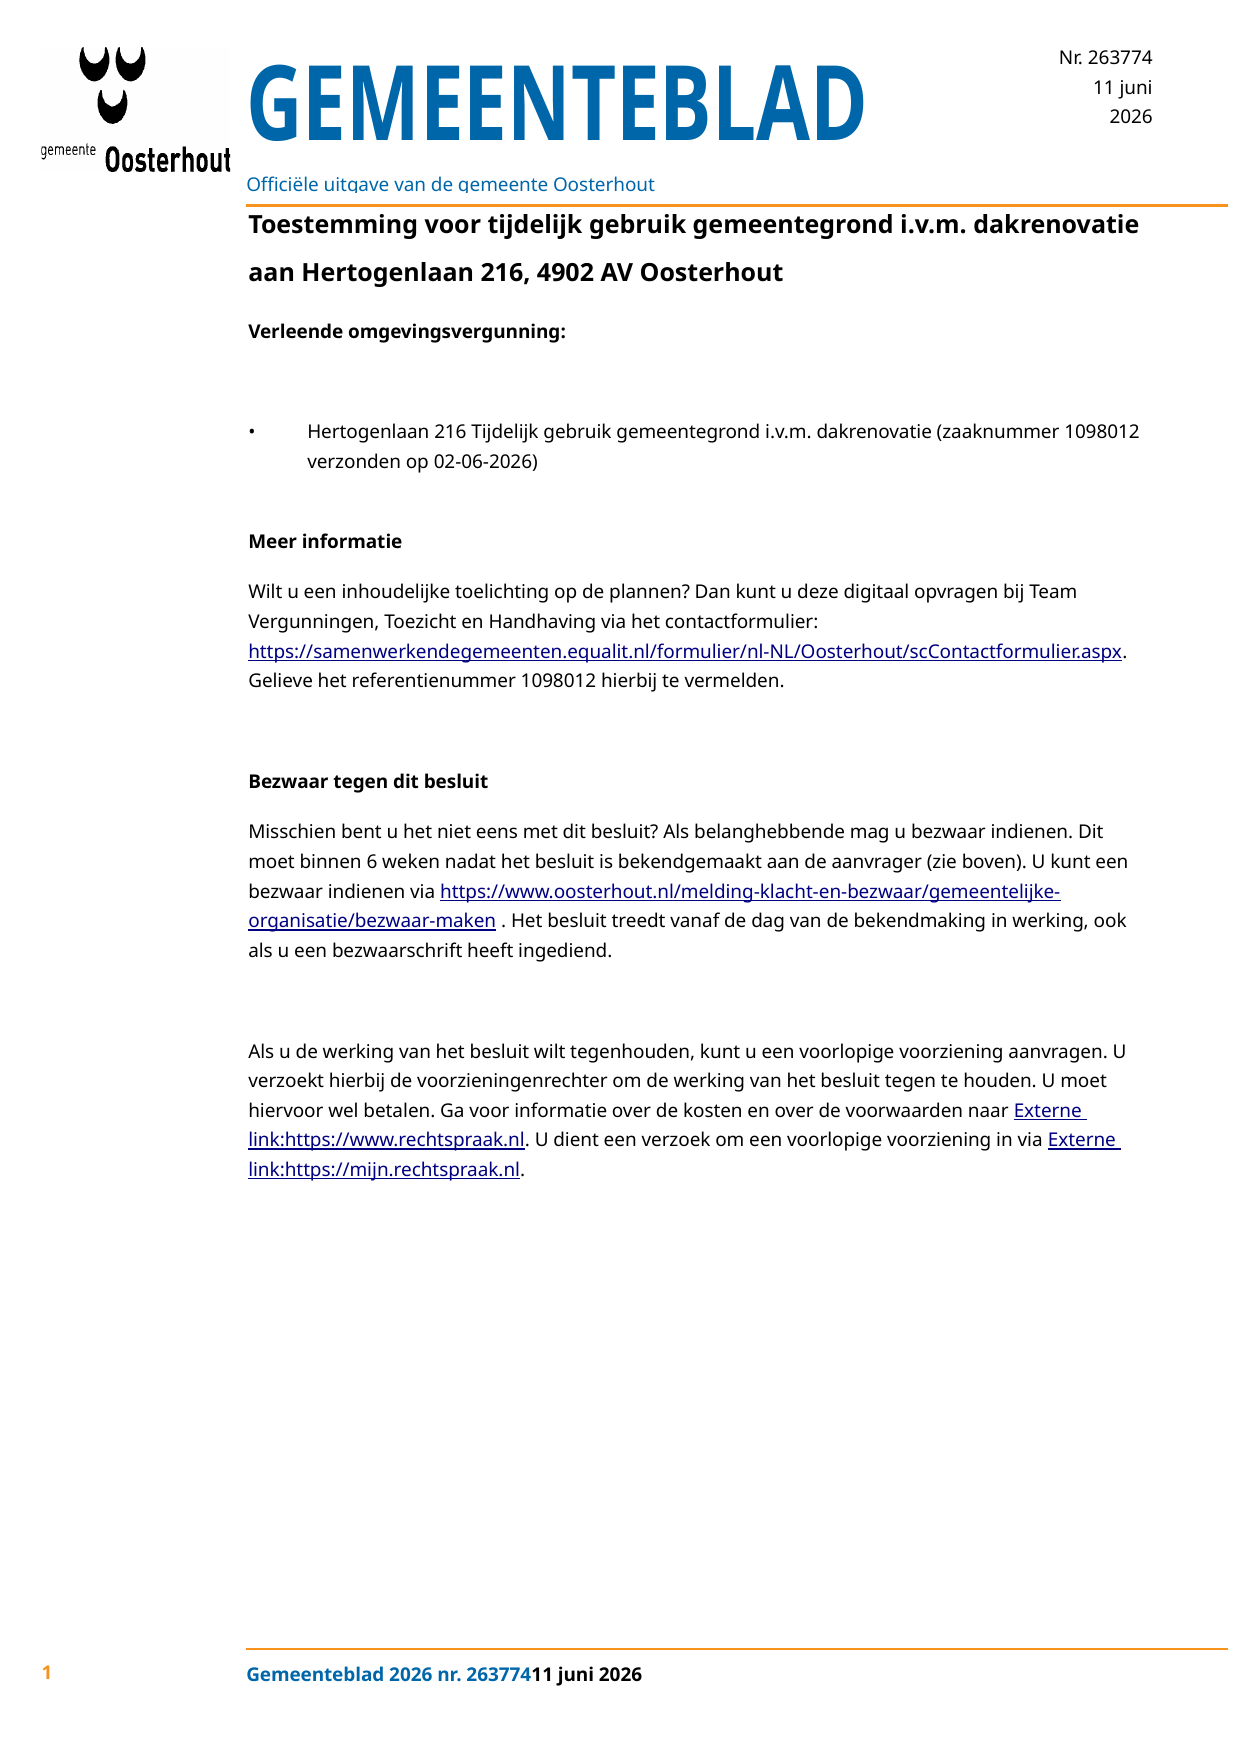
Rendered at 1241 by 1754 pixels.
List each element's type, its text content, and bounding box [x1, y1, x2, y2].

text Meer informatie [248, 528, 1152, 554]
picture [41, 47, 231, 172]
text Misschien bent u het niet eens met dit besluit? Als belanghebbende mag u bezwaar indienen. Dit moet binnen 6 weken nadat het besluit is bekendgemaakt aan de aanvrager (zie boven). U kunt een bezwaar indienen via https://www.oosterhout.nl/melding-klacht-en-bezwaar/gemeentelijke-organisatie/bezwaar-maken . Het besluit treedt vanaf de dag van de bekendmaking in werking, ook als u een bezwaarschrift heeft ingediend. [248, 819, 1152, 963]
text Wilt u een inhoudelijke toelichting op de plannen? Dan kunt u deze digitaal opvragen bij Team Vergunningen, Toezicht en Handhaving via het contactformulier: https://samenwerkendegemeenten.equalit.nl/formulier/nl-NL/Oosterhout/scContactformulier.aspx. Gelieve het referentienummer 1098012 hierbij te vermelden. [248, 579, 1152, 693]
text Toestemming voor tijdelijk gebruik gemeentegrond i.v.m. dakrenovatie aan Hertogenlaan 216, 4902 AV Oosterhout [248, 207, 1152, 288]
text Verleende omgevingsvergunning: [248, 318, 1152, 344]
list Hertogenlaan 216 Tijdelijk gebruik gemeentegrond i.v.m. dakrenovatie (zaaknummer 1098012 verzonden op 02-06-2026) [248, 419, 1152, 474]
text Als u de werking van het besluit wilt tegenhouden, kunt u een voorlopige voorziening aanvragen. U verzoekt hierbij de voorzieningenrechter om de werking van het besluit tegen te houden. U moet hiervoor wel betalen. Ga voor informatie over de kosten en over de voorwaarden naar Externe link:https://www.rechtspraak.nl. U dient een verzoek om een voorlopige voorziening in via Externe link:https://mijn.rechtspraak.nl. [248, 1038, 1152, 1182]
text Bezwaar tegen dit besluit [248, 768, 1152, 794]
